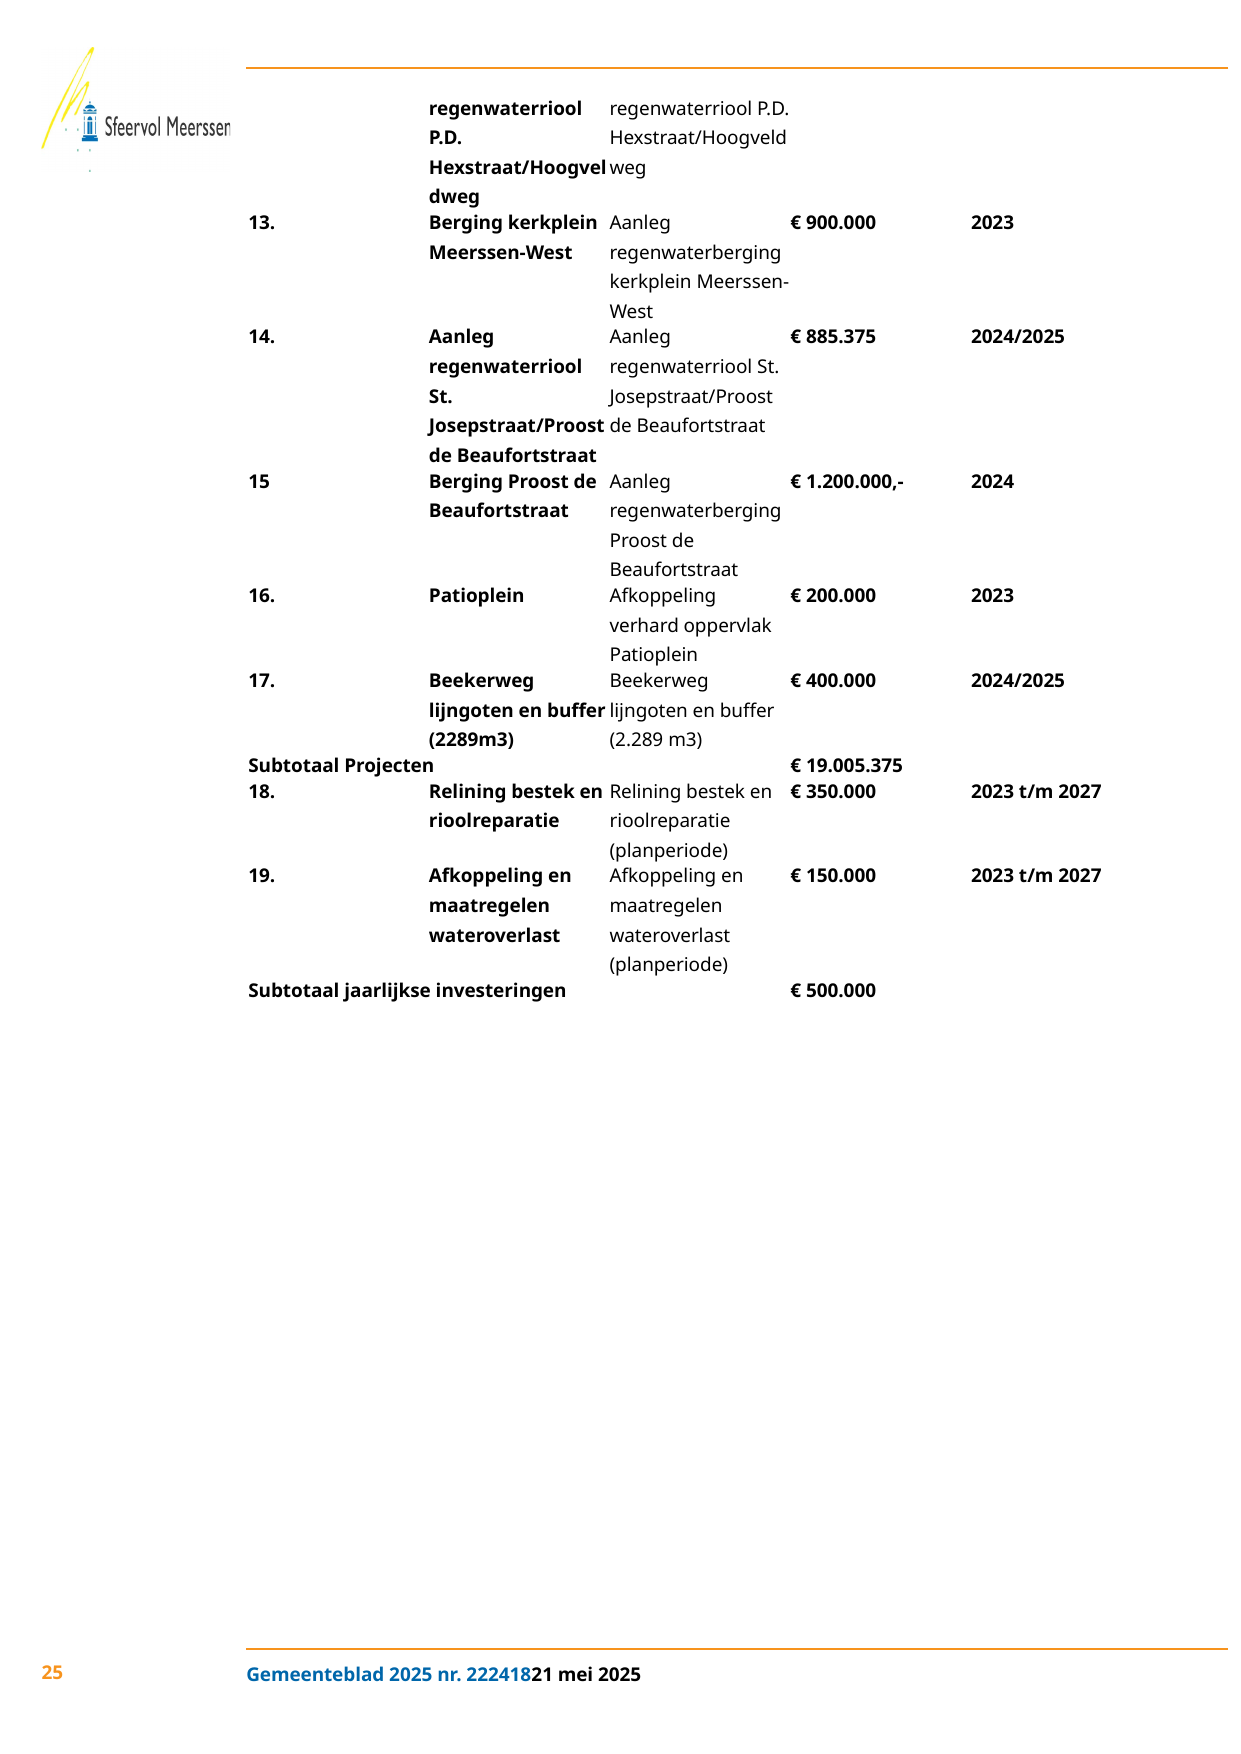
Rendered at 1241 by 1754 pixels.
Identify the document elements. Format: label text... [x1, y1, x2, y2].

table_cell [971, 752, 1152, 778]
table_cell € 885.375 [790, 324, 971, 468]
table_cell [609, 752, 790, 778]
table_cell Aanleg regenwaterberging Proost de Beaufortstraat [609, 468, 790, 582]
table_cell 17. [248, 667, 429, 752]
table_cell [790, 95, 971, 209]
table_cell 2023 [971, 209, 1152, 324]
table_cell 2023 [971, 582, 1152, 667]
table_cell [971, 977, 1152, 1003]
table_cell Subtotaal jaarlijkse investeringen [248, 977, 609, 1003]
table_cell Aanleg regenwaterriool St. Josepstraat/Proost de Beaufortstraat [429, 324, 609, 468]
table_cell 16. [248, 582, 429, 667]
table_cell € 900.000 [790, 209, 971, 324]
table_cell 2023 t/m 2027 [971, 863, 1152, 977]
table_cell € 400.000 [790, 667, 971, 752]
table_cell € 500.000 [790, 977, 971, 1003]
table_cell € 350.000 [790, 778, 971, 863]
table_cell 19. [248, 863, 429, 977]
table_cell 18. [248, 778, 429, 863]
table_cell 13. [248, 209, 429, 324]
table_cell Beekerweg lijngoten en buffer (2.289 m3) [609, 667, 790, 752]
table_cell Relining bestek en rioolreparatie [429, 778, 609, 863]
table_cell [971, 95, 1152, 209]
table_cell 2024/2025 [971, 324, 1152, 468]
table_cell Subtotaal Projecten [248, 752, 609, 778]
table_cell € 19.005.375 [790, 752, 971, 778]
table_cell regenwaterriool P.D. Hexstraat/Hoogveldweg [609, 95, 790, 209]
table_cell 15 [248, 468, 429, 582]
table_cell Berging Proost de Beaufortstraat [429, 468, 609, 582]
table_cell Berging kerkplein Meerssen-West [429, 209, 609, 324]
table_cell 14. [248, 324, 429, 468]
picture [41, 47, 231, 172]
table_cell 2023 t/m 2027 [971, 778, 1152, 863]
table_cell 2024 [971, 468, 1152, 582]
table_cell € 1.200.000,- [790, 468, 971, 582]
table_cell Beekerweg lijngoten en buffer (2289m3) [429, 667, 609, 752]
table_cell 2024/2025 [971, 667, 1152, 752]
table_cell Patioplein [429, 582, 609, 667]
table_cell € 200.000 [790, 582, 971, 667]
table_cell Afkoppeling verhard oppervlak Patioplein [609, 582, 790, 667]
table_cell Relining bestek en rioolreparatie (planperiode) [609, 778, 790, 863]
table_cell regenwaterriool P.D. Hexstraat/Hoogveldweg [429, 95, 609, 209]
table_cell [248, 95, 429, 209]
table_cell [609, 977, 790, 1003]
table_cell Aanleg regenwaterberging kerkplein Meerssen-West [609, 209, 790, 324]
table_cell Afkoppeling en maatregelen wateroverlast [429, 863, 609, 977]
table_cell Afkoppeling en maatregelen wateroverlast (planperiode) [609, 863, 790, 977]
table_cell Aanleg regenwaterriool St. Josepstraat/Proost de Beaufortstraat [609, 324, 790, 468]
table_cell € 150.000 [790, 863, 971, 977]
